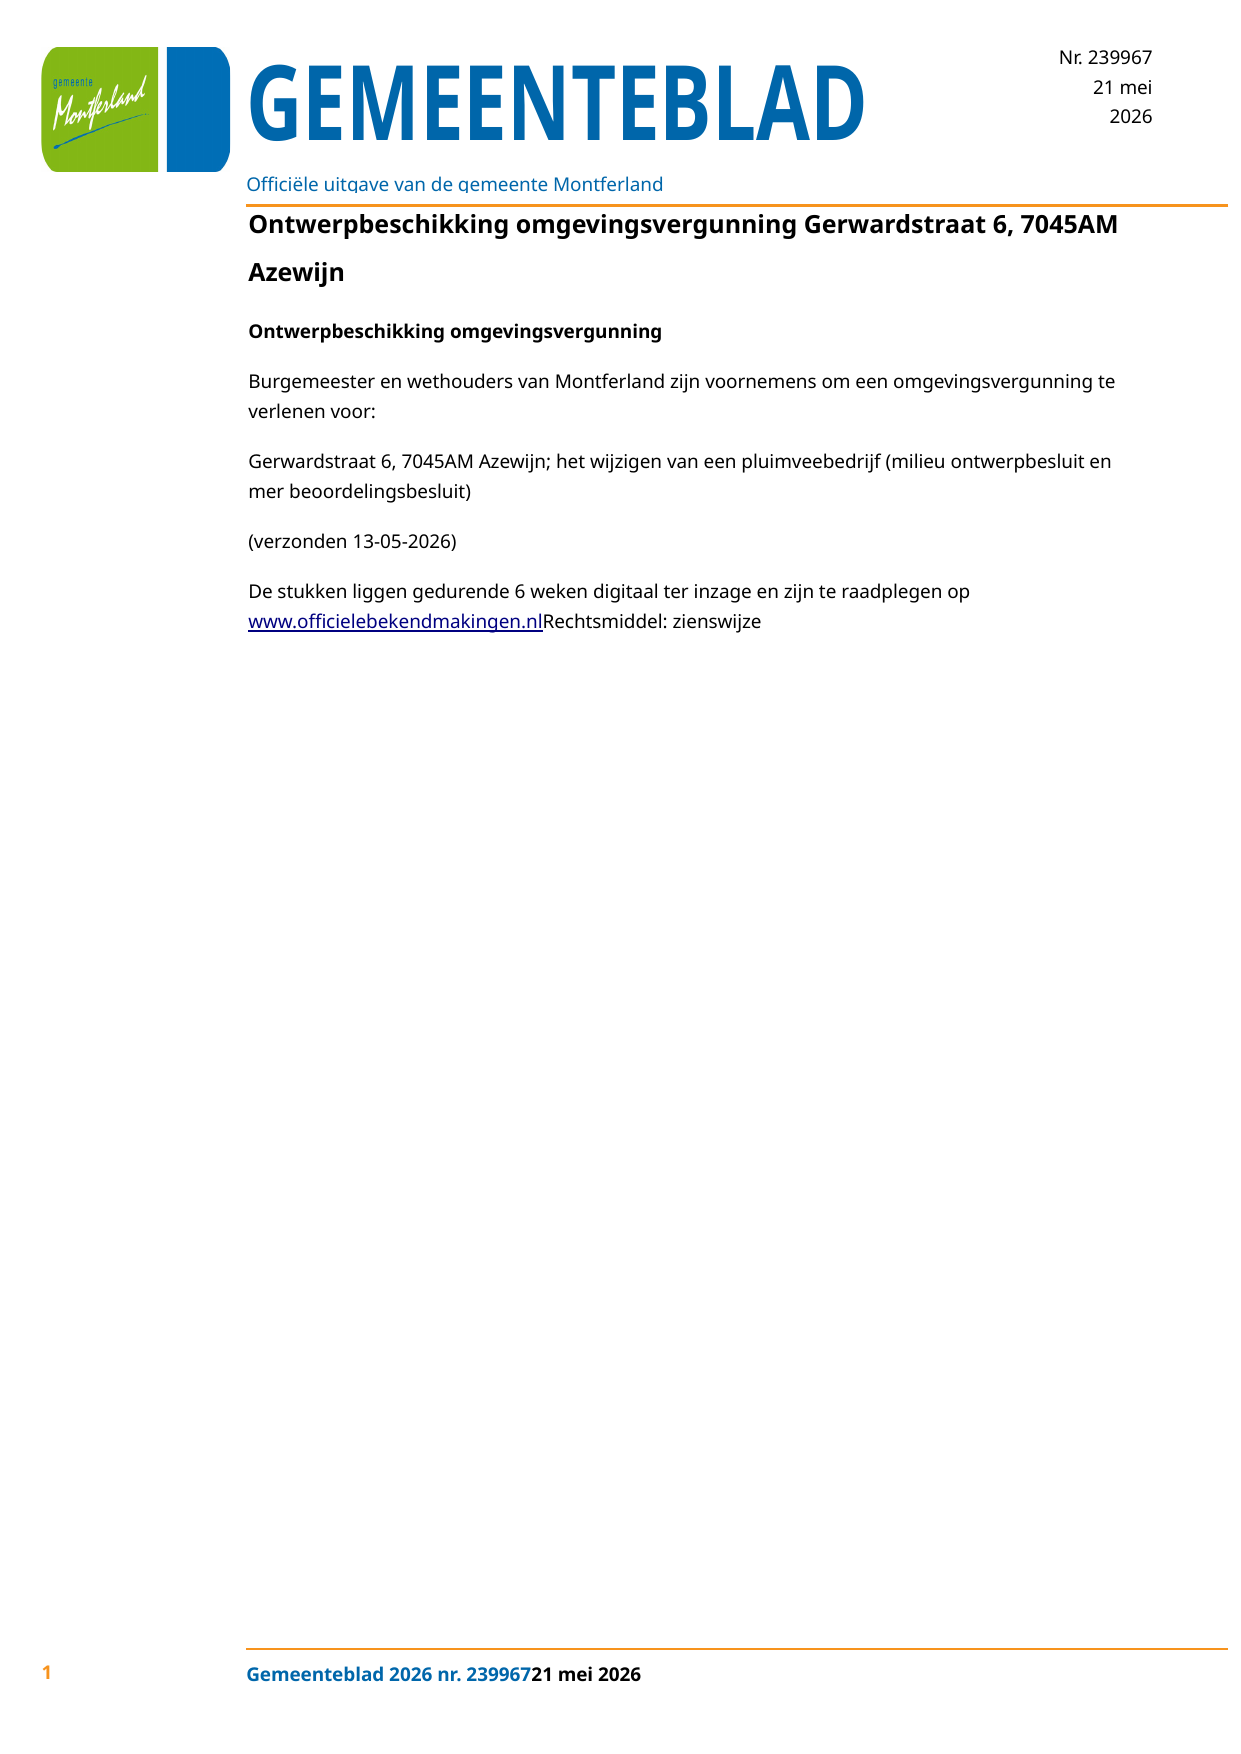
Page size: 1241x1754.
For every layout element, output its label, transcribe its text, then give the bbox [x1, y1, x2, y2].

text Ontwerpbeschikking omgevingsvergunning [248, 318, 1152, 344]
text Gerwardstraat 6, 7045AM Azewijn; het wijzigen van een pluimveebedrijf (milieu ontwerpbesluit en mer beoordelingsbesluit) [248, 448, 1152, 504]
text De stukken liggen gedurende 6 weken digitaal ter inzage en zijn te raadplegen op www.officielebekendmakingen.nlRechtsmiddel: zienswijze [248, 579, 1152, 634]
picture [41, 47, 231, 172]
text (verzonden 13-05-2026) [248, 528, 1152, 554]
text Ontwerpbeschikking omgevingsvergunning Gerwardstraat 6, 7045AM Azewijn [248, 207, 1152, 288]
text Burgemeester en wethouders van Montferland zijn voornemens om een omgevingsvergunning te verlenen voor: [248, 368, 1152, 424]
